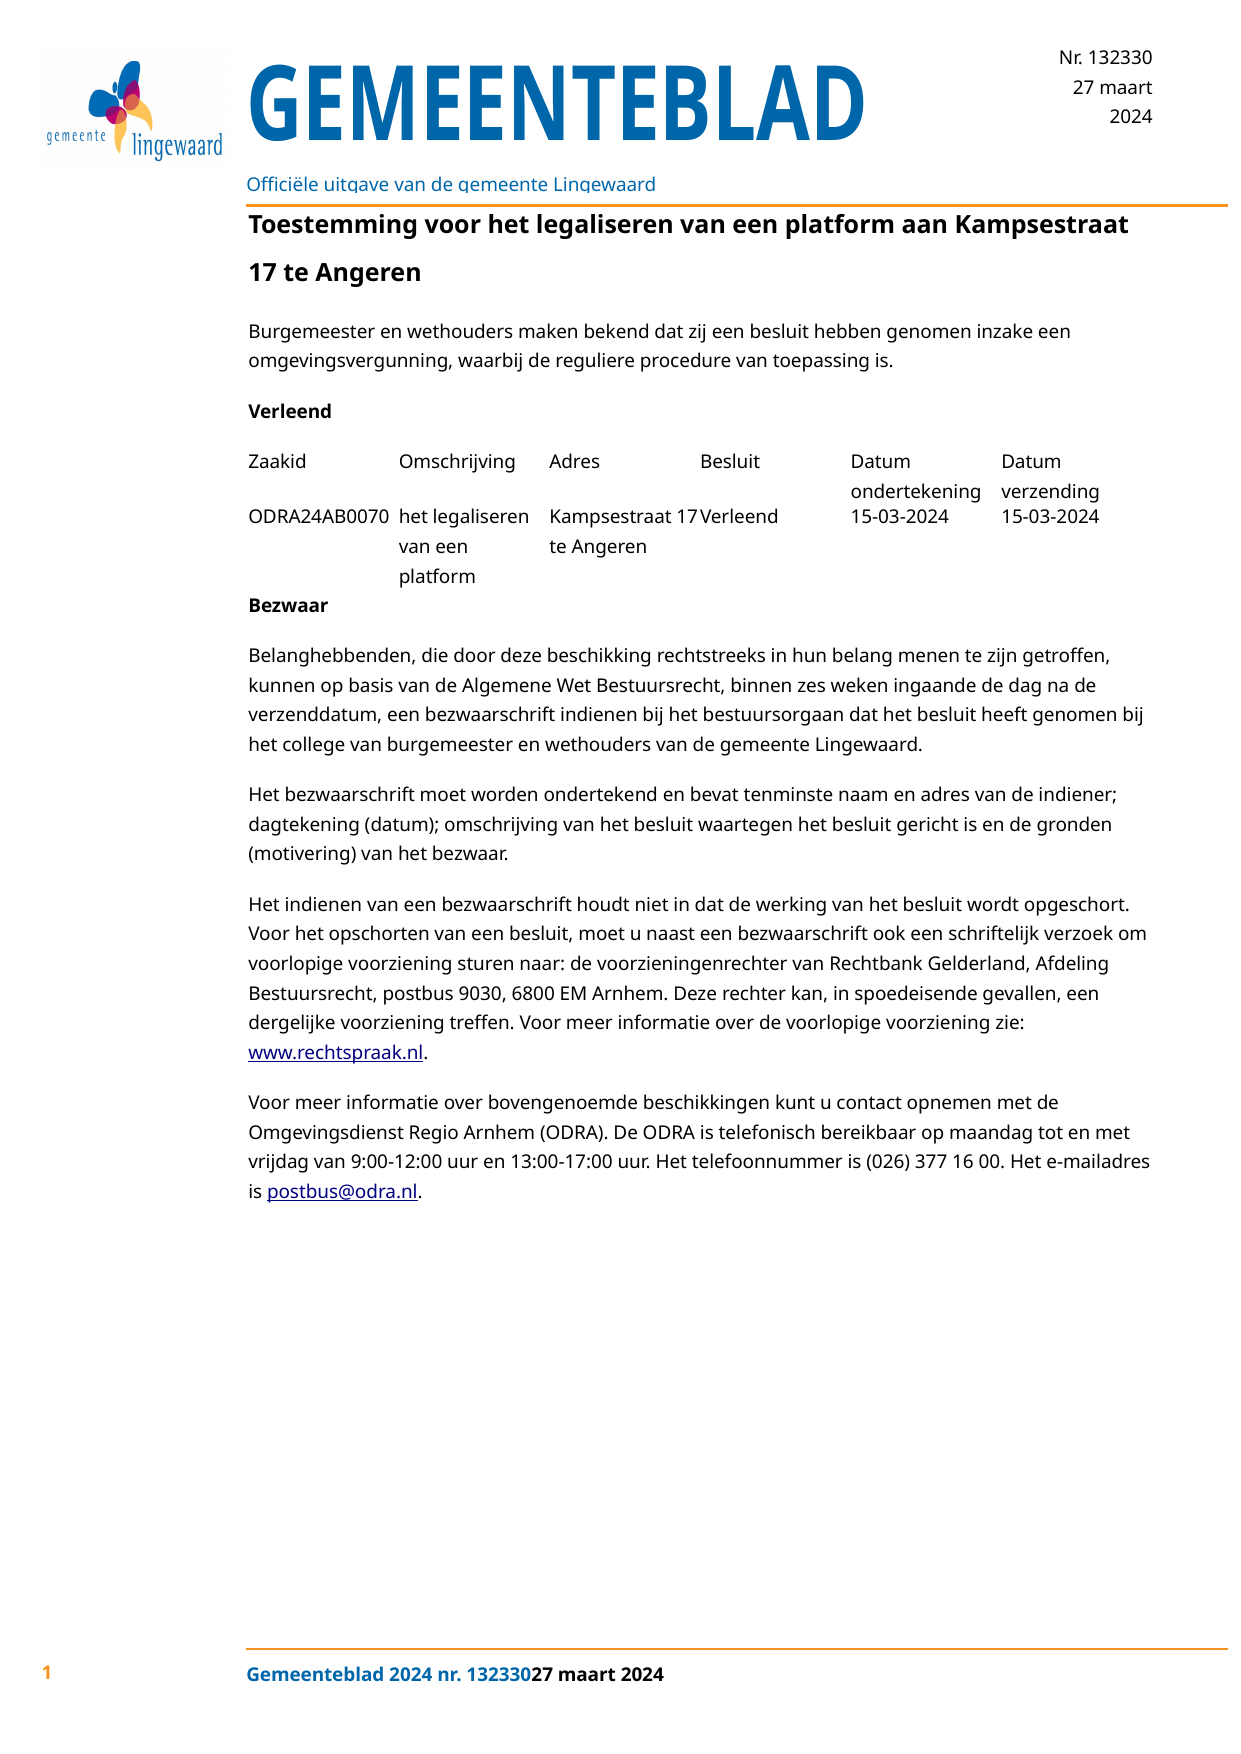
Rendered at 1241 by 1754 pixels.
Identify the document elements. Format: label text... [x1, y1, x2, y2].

text Voor meer informatie over bovengenoemde beschikkingen kunt u contact opnemen met de Omgevingsdienst Regio Arnhem (ODRA). De ODRA is telefonisch bereikbaar op maandag tot en met vrijdag van 9:00-12:00 uur en 13:00-17:00 uur. Het telefoonnummer is (026) 377 16 00. Het e-mailadres is postbus@odra.nl. [248, 1089, 1152, 1204]
text Het bezwaarschrift moet worden ondertekend en bevat tenminste naam en adres van de indiener; dagtekening (datum); omschrijving van het besluit waartegen het besluit gericht is en de gronden (motivering) van het bezwaar. [248, 781, 1152, 866]
table_cell 15-03-2024 [850, 504, 1001, 589]
table_header Datum ondertekening [850, 449, 1001, 504]
text Verleend [248, 398, 1152, 424]
table_header Besluit [700, 449, 850, 504]
table_header Omschrijving [399, 449, 549, 504]
table_cell het legaliseren van een platform [399, 504, 549, 589]
text Belanghebbenden, die door deze beschikking rechtstreeks in hun belang menen te zijn getroffen, kunnen op basis van de Algemene Wet Bestuursrecht, binnen zes weken ingaande de dag na de verzenddatum, een bezwaarschrift indienen bij het bestuursorgaan dat het besluit heeft genomen bij het college van burgemeester en wethouders van de gemeente Lingewaard. [248, 642, 1152, 757]
table_cell ODRA24AB0070 [248, 504, 398, 589]
table_cell Verleend [700, 504, 850, 589]
table_header Adres [549, 449, 700, 504]
table_header Zaakid [248, 449, 398, 504]
text Bezwaar [248, 592, 1152, 618]
table_header Datum verzending [1001, 449, 1152, 504]
table_cell 15-03-2024 [1001, 504, 1152, 589]
table_cell Kampsestraat 17 te Angeren [549, 504, 700, 589]
text Toestemming voor het legaliseren van een platform aan Kampsestraat 17 te Angeren [248, 207, 1152, 288]
text Het indienen van een bezwaarschrift houdt niet in dat de werking van het besluit wordt opgeschort. Voor het opschorten van een besluit, moet u naast een bezwaarschrift ook een schriftelijk verzoek om voorlopige voorziening sturen naar: de voorzieningenrechter van Rechtbank Gelderland, Afdeling Bestuursrecht, postbus 9030, 6800 EM Arnhem. Deze rechter kan, in spoedeisende gevallen, een dergelijke voorziening treffen. Voor meer informatie over de voorlopige voorziening zie: www.rechtspraak.nl. [248, 891, 1152, 1065]
text Burgemeester en wethouders maken bekend dat zij een besluit hebben genomen inzake een omgevingsvergunning, waarbij de reguliere procedure van toepassing is. [248, 318, 1152, 373]
picture [41, 47, 231, 172]
